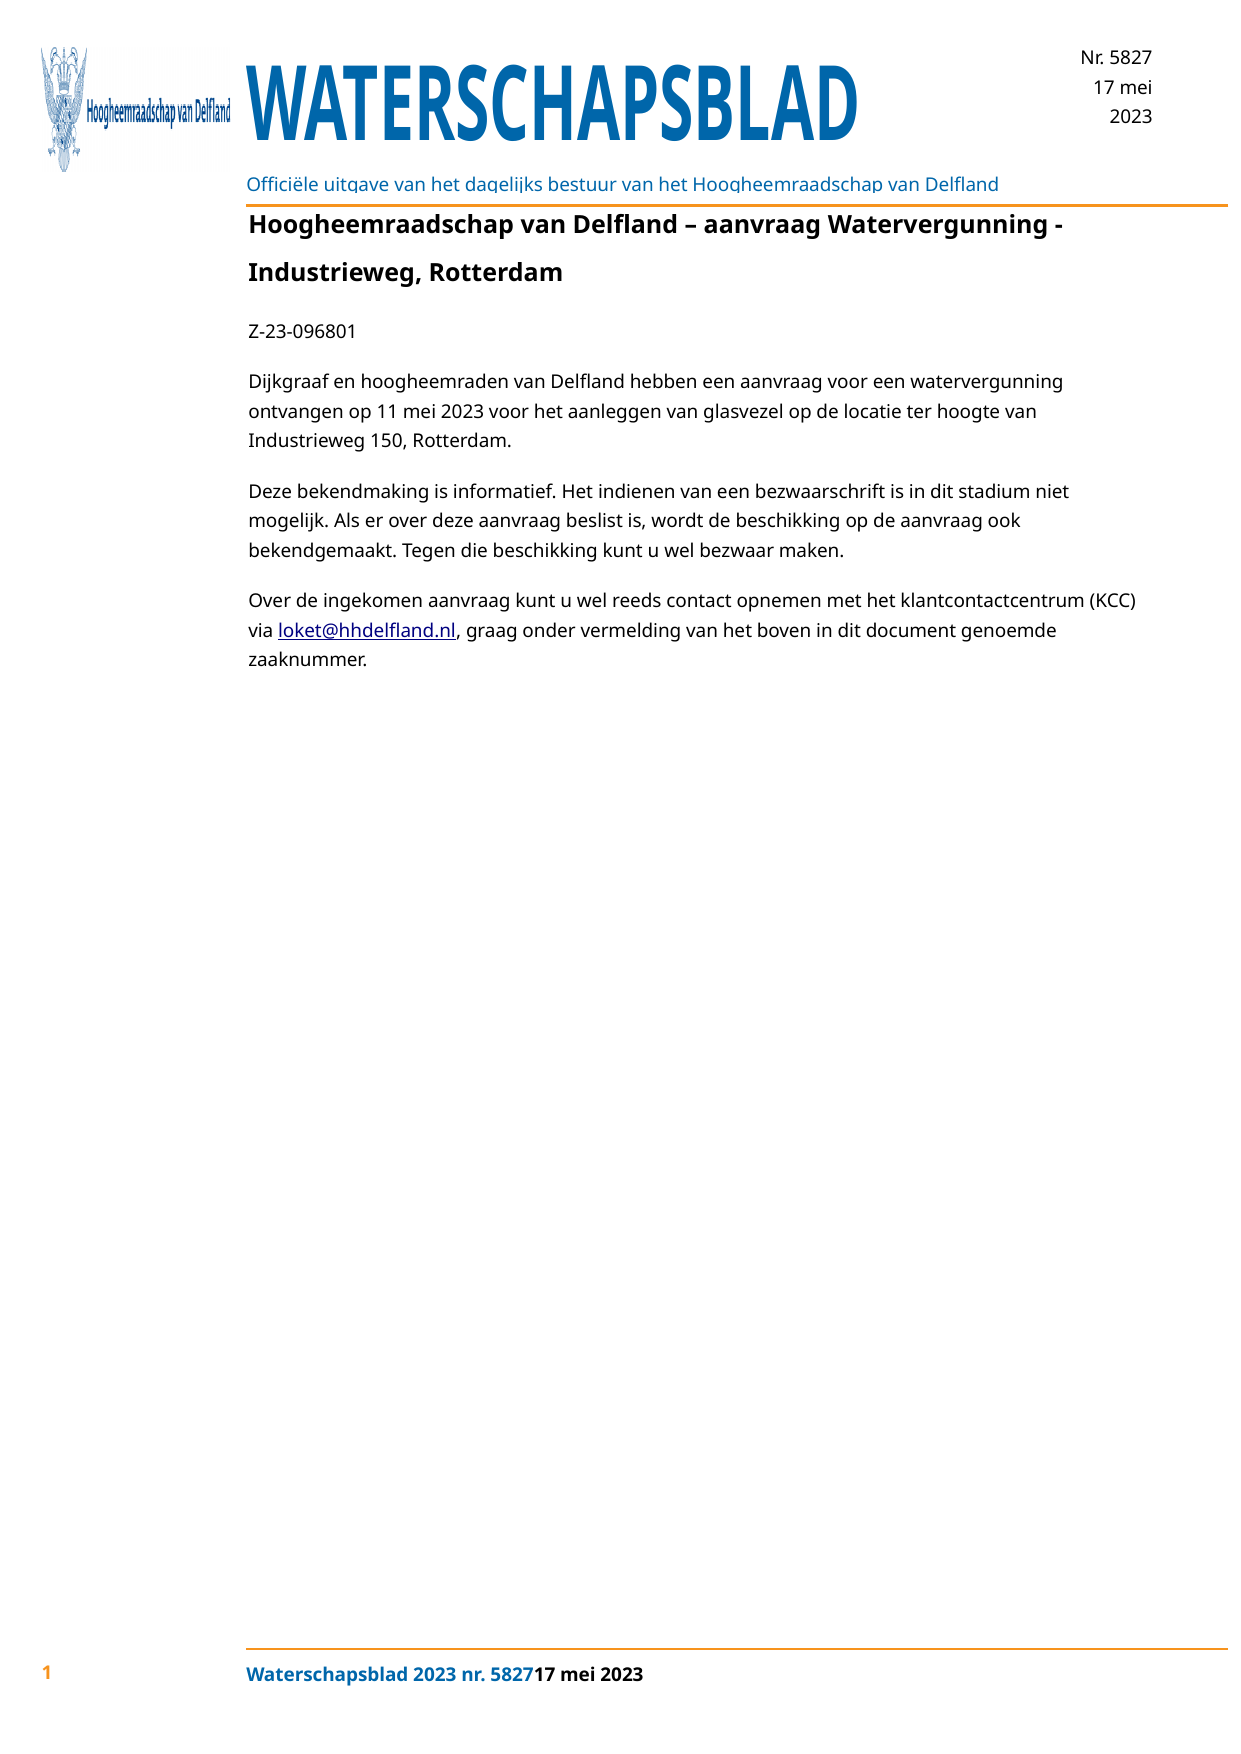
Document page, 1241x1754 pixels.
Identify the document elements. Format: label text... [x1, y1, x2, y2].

picture [41, 47, 231, 172]
text Hoogheemraadschap van Delfland – aanvraag Watervergunning - Industrieweg, Rotterdam [248, 207, 1152, 288]
text Dijkgraaf en hoogheemraden van Delfland hebben een aanvraag voor een watervergunning ontvangen op 11 mei 2023 voor het aanleggen van glasvezel op de locatie ter hoogte van Industrieweg 150, Rotterdam. [248, 368, 1152, 453]
text Z-23-096801 [248, 318, 1152, 344]
text Deze bekendmaking is informatief. Het indienen van een bezwaarschrift is in dit stadium niet mogelijk. Als er over deze aanvraag beslist is, wordt de beschikking op de aanvraag ook bekendgemaakt. Tegen die beschikking kunt u wel bezwaar maken. [248, 478, 1152, 563]
text Over de ingekomen aanvraag kunt u wel reeds contact opnemen met het klantcontactcentrum (KCC) via loket@hhdelfland.nl, graag onder vermelding van het boven in dit document genoemde zaaknummer. [248, 587, 1152, 672]
